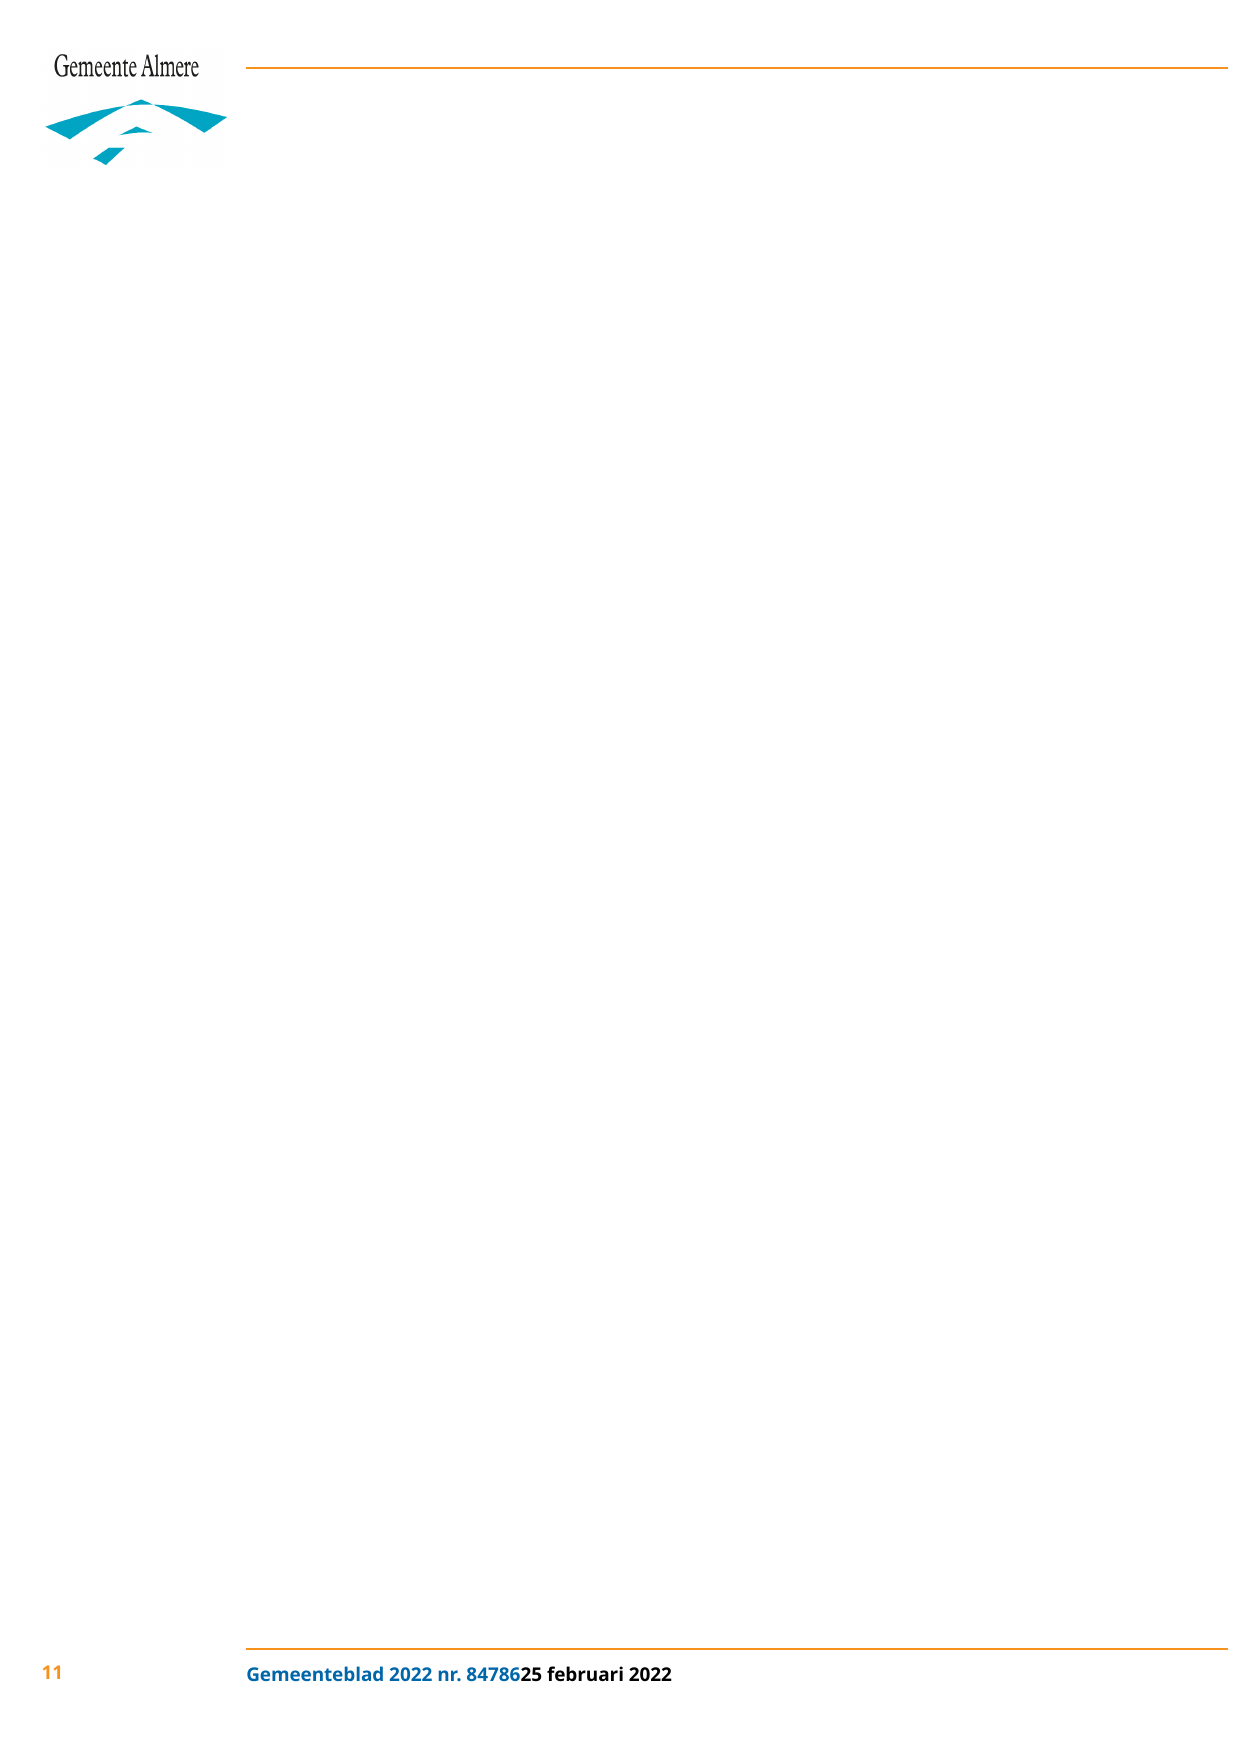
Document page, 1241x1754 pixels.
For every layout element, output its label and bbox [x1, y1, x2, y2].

picture [41, 47, 231, 172]
